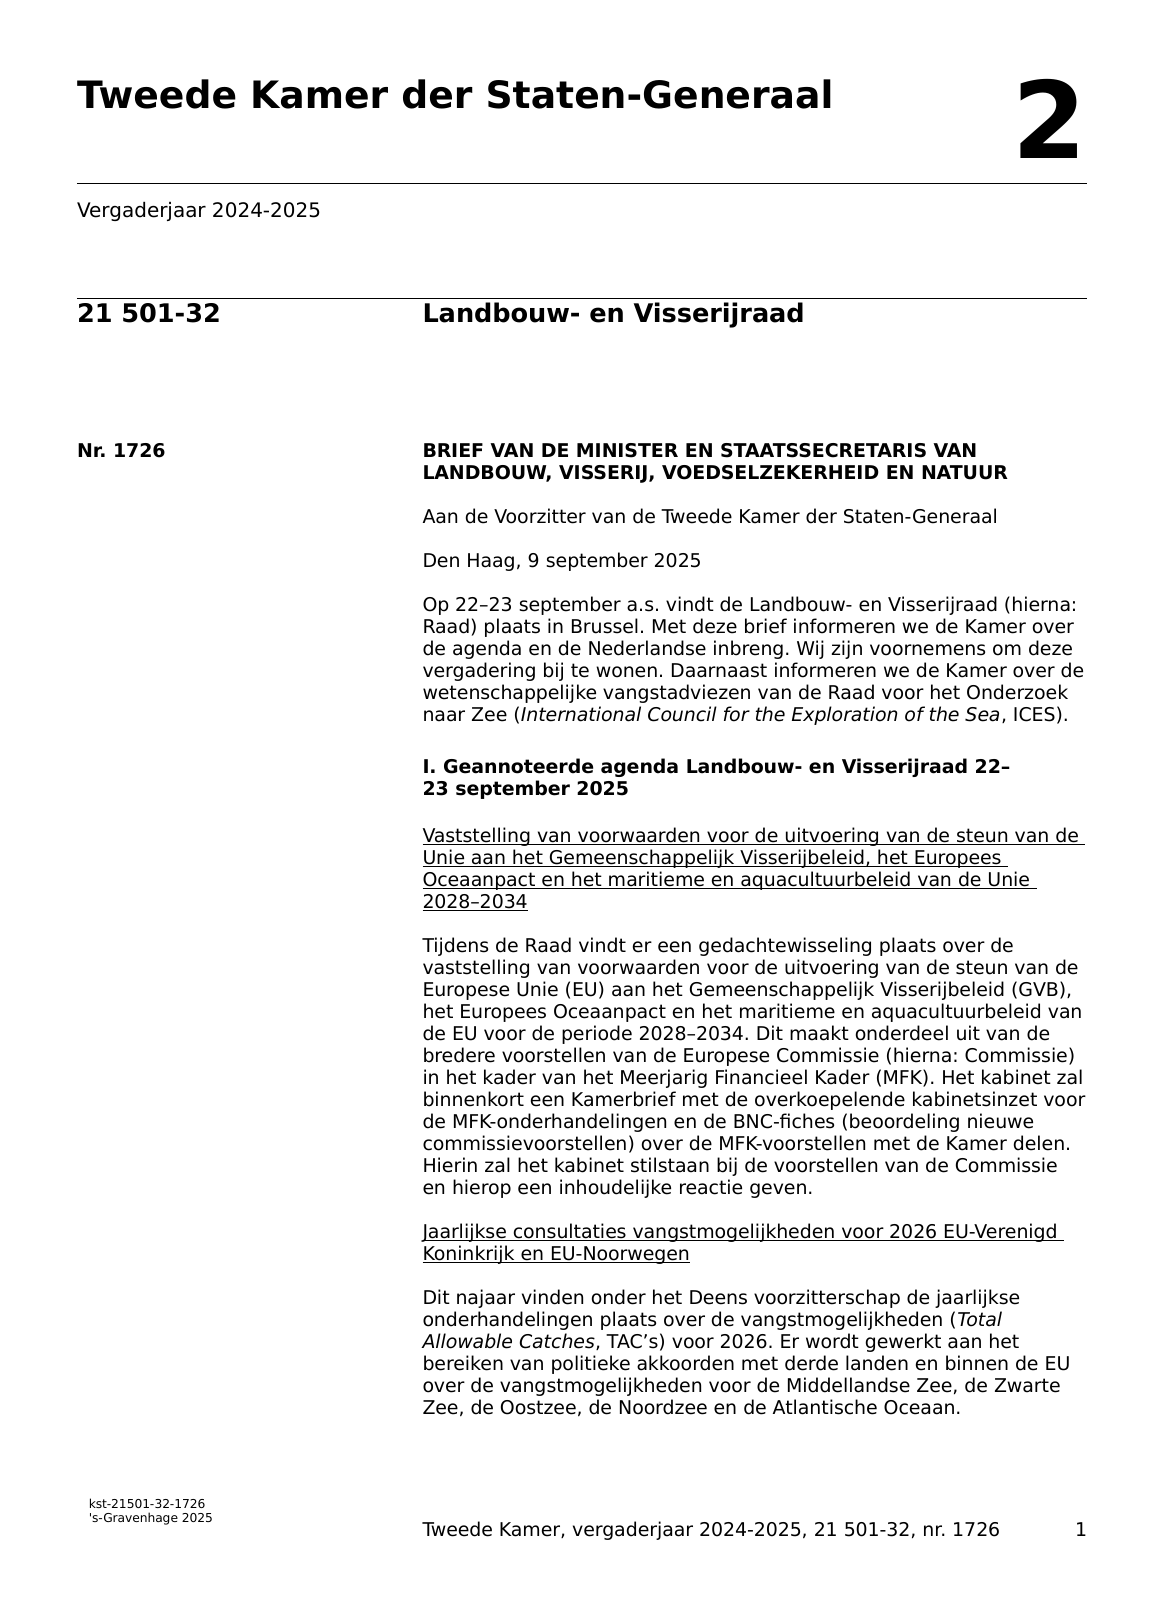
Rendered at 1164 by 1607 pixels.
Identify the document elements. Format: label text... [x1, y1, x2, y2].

text kst-21501-32-1726 [88, 1497, 323, 1511]
subtitle Vaststelling van voorwaarden voor de uitvoering van de steun van de Unie aan het Gemeenschappelijk Visserijbeleid, het Europees Oceaanpact en het maritieme en aquacultuurbeleid van de Unie 2028–2034 [422, 825, 1087, 913]
table_header Tweede Kamer der Staten-Generaal [77, 59, 886, 183]
text Tijdens de Raad vindt er een gedachtewisseling plaats over de vaststelling van voorwaarden voor de uitvoering van de steun van de Europese Unie (EU) aan het Gemeenschappelijk Visserijbeleid (GVB), het Europees Oceaanpact en het maritieme en aquacultuurbeleid van de EU voor de periode 2028–2034. Dit maakt onderdeel uit van de bredere voorstellen van de Europese Commissie (hierna: Commissie) in het kader van het Meerjarig Financieel Kader (MFK). Het kabinet zal binnenkort een Kamerbrief met de overkoepelende kabinetsinzet voor de MFK-onderhandelingen en de BNC-fiches (beoordeling nieuwe commissievoorstellen) over de MFK-voorstellen met de Kamer delen. Hierin zal het kabinet stilstaan bij de voorstellen van de Commissie en hierop een inhoudelijke reactie geven. [422, 935, 1087, 1199]
subtitle I. Geannoteerde agenda Landbouw- en Visserijraad 22–23 september 2025 [422, 756, 1087, 800]
subtitle 21 501-32 Landbouw- en Visserijraad [77, 299, 1087, 329]
subtitle Jaarlijkse consultaties vangstmogelijkheden voor 2026 EU-Verenigd Koninkrijk en EU-Noorwegen [422, 1221, 1087, 1265]
text Op 22–23 september a.s. vindt de Landbouw- en Visserijraad (hierna: Raad) plaats in Brussel. Met deze brief informeren we de Kamer over de agenda en de Nederlandse inbreng. Wij zijn voornemens om deze vergadering bij te wonen. Daarnaast informeren we de Kamer over de wetenschappelijke vangstadviezen van de Raad voor het Onderzoek naar Zee (International Council for the Exploration of the Sea, ICES). [422, 594, 1087, 726]
table_cell Vergaderjaar 2024-2025 [77, 184, 1087, 298]
text 's-Gravenhage 2025 [88, 1511, 323, 1525]
text Dit najaar vinden onder het Deens voorzitterschap de jaarlijkse onderhandelingen plaats over de vangstmogelijkheden (Total Allowable Catches, TAC’s) voor 2026. Er wordt gewerkt aan het bereiken van politieke akkoorden met derde landen en binnen de EU over de vangstmogelijkheden voor de Middellandse Zee, de Zwarte Zee, de Oostzee, de Noordzee en de Atlantische Oceaan. [422, 1287, 1087, 1419]
text Aan de Voorzitter van de Tweede Kamer der Staten-Generaal [422, 506, 1087, 528]
table_header 2 [886, 59, 1087, 183]
text Den Haag, 9 september 2025 [422, 550, 1087, 572]
subtitle Nr. 1726 BRIEF VAN DE MINISTER EN STAATSSECRETARIS VAN LANDBOUW, VISSERIJ, VOEDSELZEKERHEID EN NATUUR [77, 440, 1087, 484]
